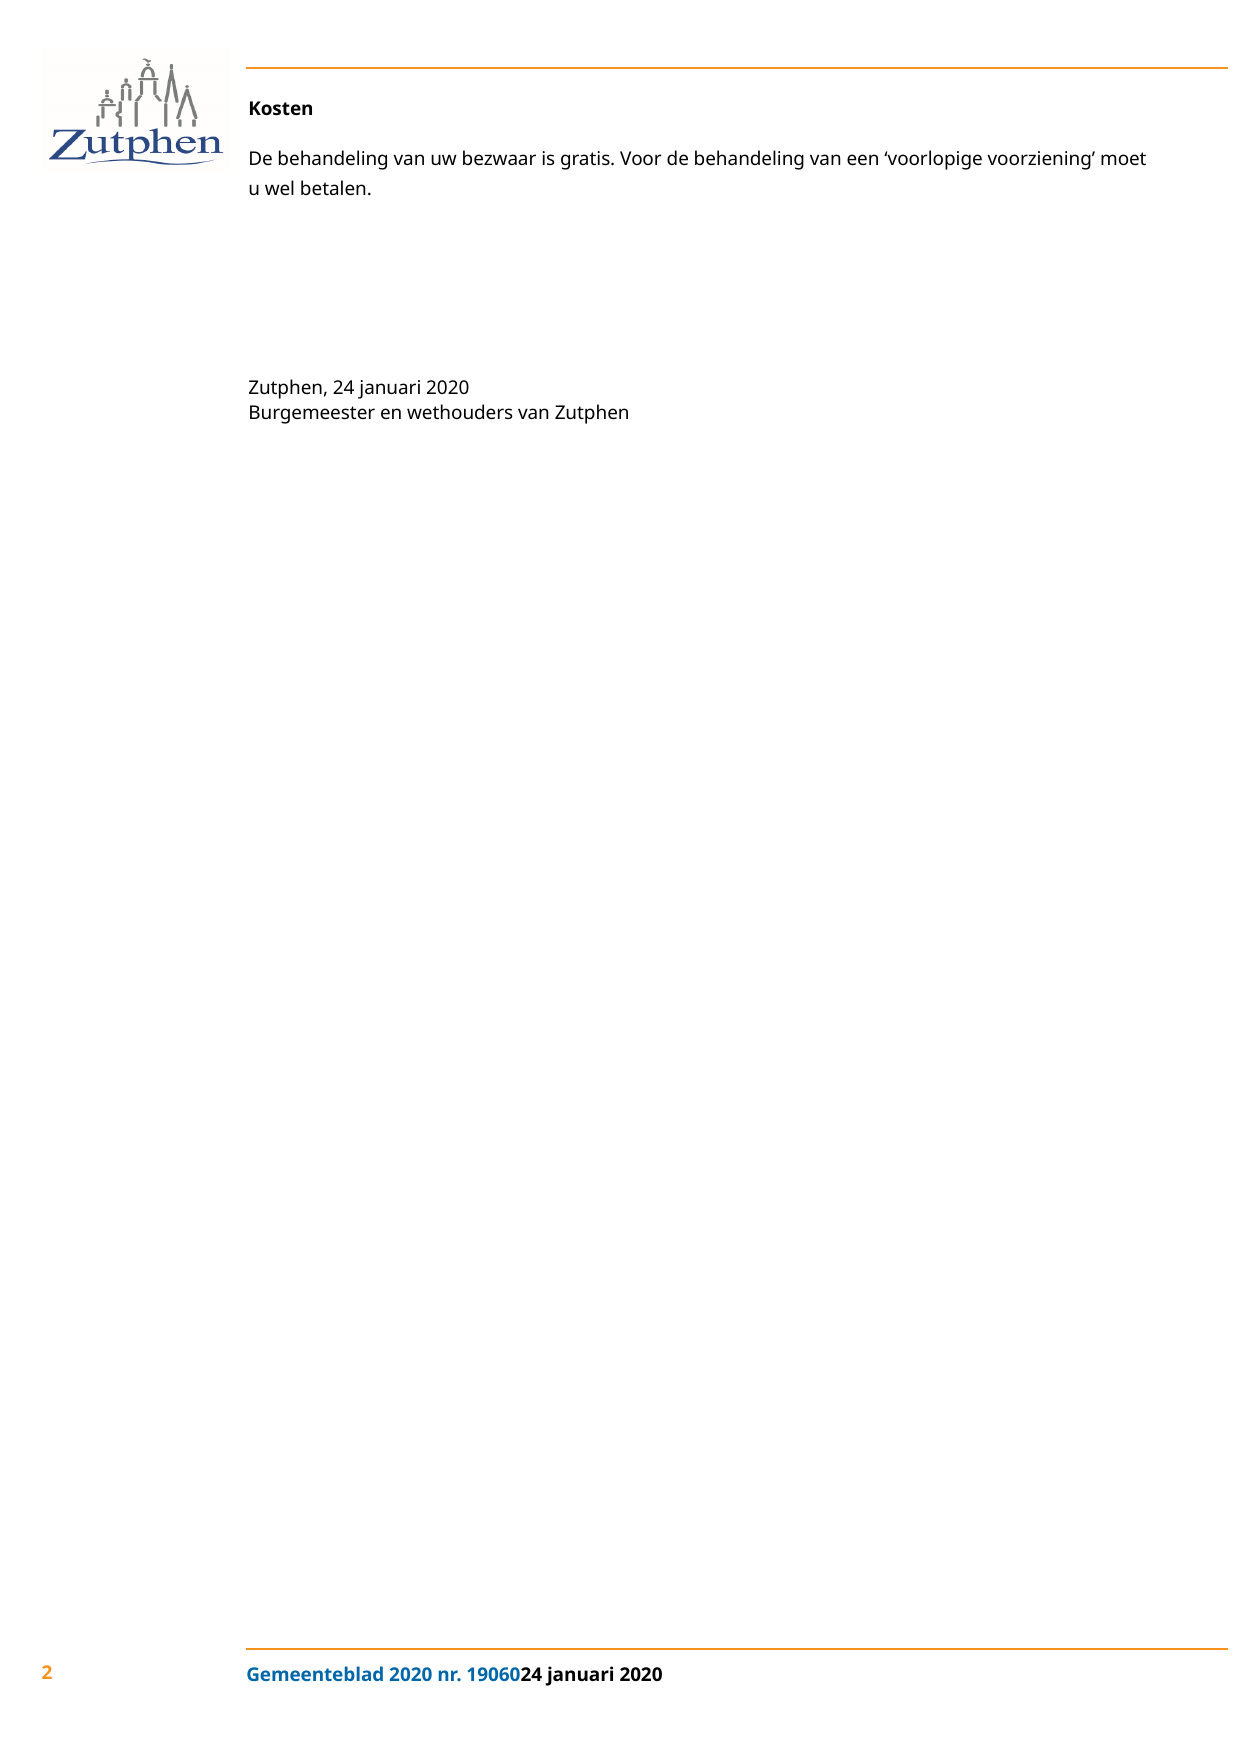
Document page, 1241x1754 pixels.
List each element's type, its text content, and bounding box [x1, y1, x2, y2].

text Kosten [248, 95, 1152, 121]
text De behandeling van uw bezwaar is gratis. Voor de behandeling van een ‘voorlopige voorziening’ moet u wel betalen. [248, 145, 1152, 201]
picture [41, 47, 231, 172]
text Burgemeester en wethouders van Zutphen [248, 399, 1152, 425]
text Zutphen, 24 januari 2020 [248, 374, 1152, 399]
